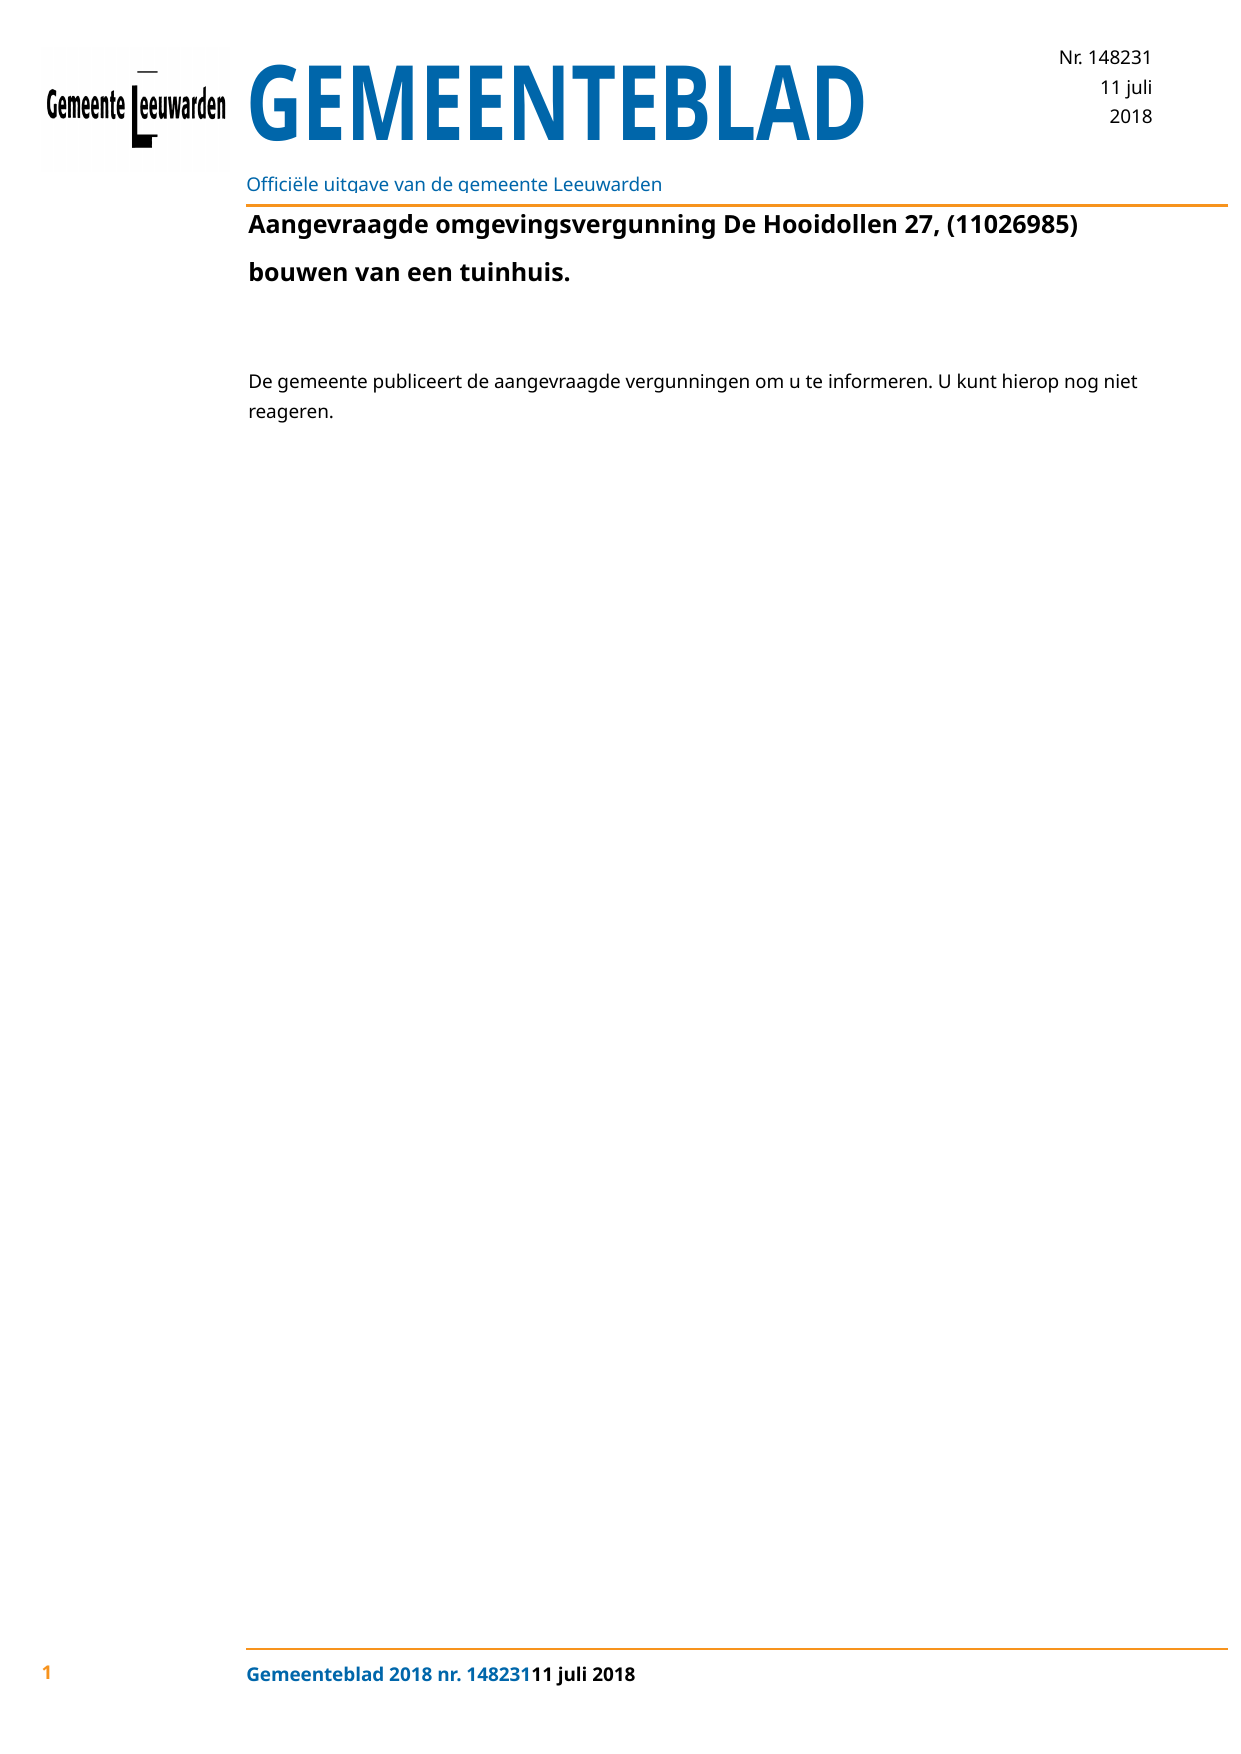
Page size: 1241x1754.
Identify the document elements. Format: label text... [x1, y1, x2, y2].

picture [41, 47, 231, 172]
text Aangevraagde omgevingsvergunning De Hooidollen 27, (11026985) bouwen van een tuinhuis. [248, 207, 1152, 288]
text De gemeente publiceert de aangevraagde vergunningen om u te informeren. U kunt hierop nog niet reageren. [248, 368, 1152, 424]
